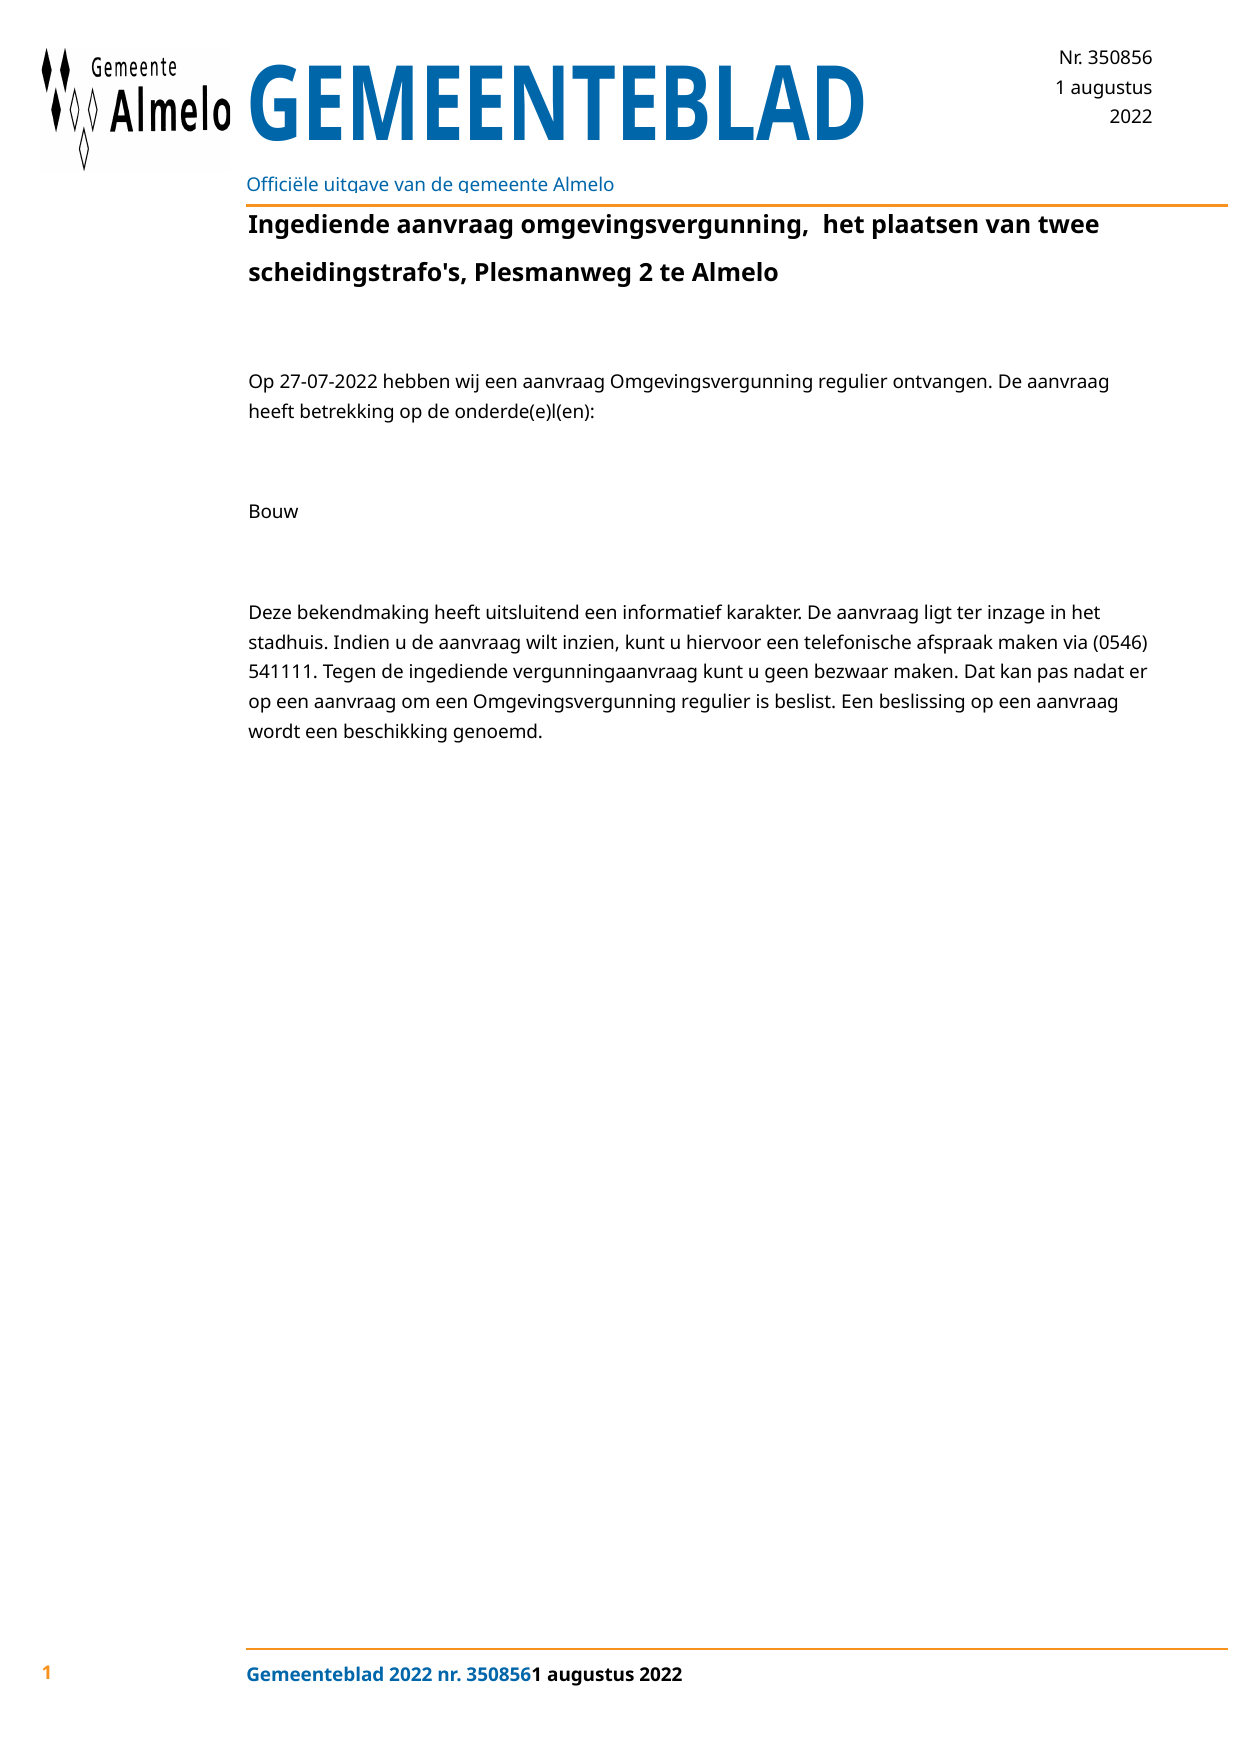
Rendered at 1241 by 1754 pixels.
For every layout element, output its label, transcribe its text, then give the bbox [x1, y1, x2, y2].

text Bouw [248, 499, 1152, 524]
picture [41, 47, 231, 172]
text Ingediende aanvraag omgevingsvergunning, het plaatsen van twee scheidingstrafo's, Plesmanweg 2 te Almelo [248, 207, 1152, 288]
text Deze bekendmaking heeft uitsluitend een informatief karakter. De aanvraag ligt ter inzage in het stadhuis. Indien u de aanvraag wilt inzien, kunt u hiervoor een telefonische afspraak maken via (0546) 541111. Tegen de ingediende vergunningaanvraag kunt u geen bezwaar maken. Dat kan pas nadat er op een aanvraag om een Omgevingsvergunning regulier is beslist. Een beslissing op een aanvraag wordt een beschikking genoemd. [248, 599, 1152, 744]
text Op 27-07-2022 hebben wij een aanvraag Omgevingsvergunning regulier ontvangen. De aanvraag heeft betrekking op de onderde(e)l(en): [248, 368, 1152, 424]
